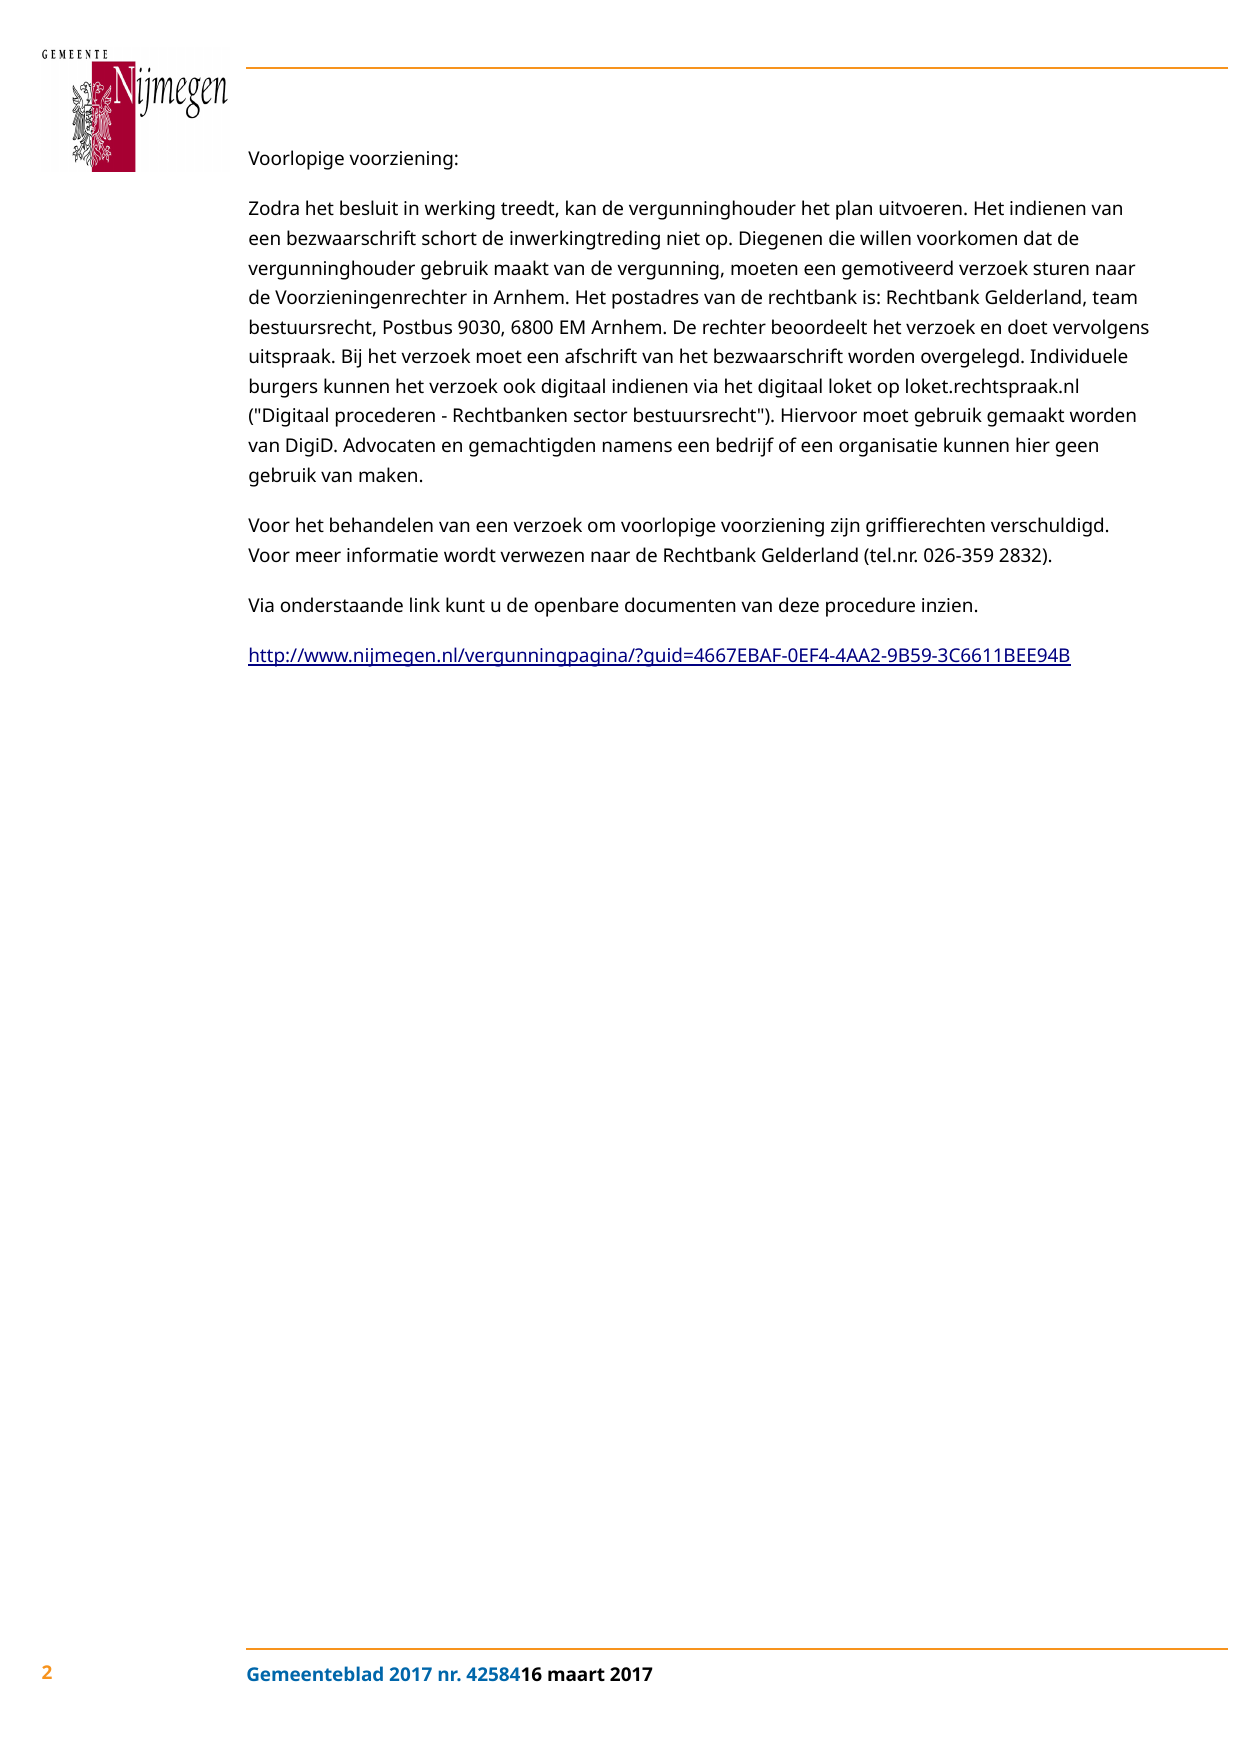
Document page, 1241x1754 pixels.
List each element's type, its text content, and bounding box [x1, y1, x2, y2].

text Zodra het besluit in werking treedt, kan de vergunninghouder het plan uitvoeren. Het indienen van een bezwaarschrift schort de inwerkingtreding niet op. Diegenen die willen voorkomen dat de vergunninghouder gebruik maakt van de vergunning, moeten een gemotiveerd verzoek sturen naar de Voorzieningenrechter in Arnhem. Het postadres van de rechtbank is: Rechtbank Gelderland, team bestuursrecht, Postbus 9030, 6800 EM Arnhem. De rechter beoordeelt het verzoek en doet vervolgens uitspraak. Bij het verzoek moet een afschrift van het bezwaarschrift worden overgelegd. Individuele burgers kunnen het verzoek ook digitaal indienen via het digitaal loket op loket.rechtspraak.nl ("Digitaal procederen - Rechtbanken sector bestuursrecht"). Hiervoor moet gebruik gemaakt worden van DigiD. Advocaten en gemachtigden namens een bedrijf of een organisatie kunnen hier geen gebruik van maken. [248, 196, 1152, 488]
picture [41, 47, 231, 172]
text Via onderstaande link kunt u de openbare documenten van deze procedure inzien. [248, 592, 1152, 618]
text http://www.nijmegen.nl/vergunningpagina/?guid=4667EBAF-0EF4-4AA2-9B59-3C6611BEE94B [248, 643, 1152, 668]
text Voor het behandelen van een verzoek om voorlopige voorziening zijn griffierechten verschuldigd. Voor meer informatie wordt verwezen naar de Rechtbank Gelderland (tel.nr. 026-359 2832). [248, 512, 1152, 568]
text Voorlopige voorziening: [248, 145, 1152, 171]
